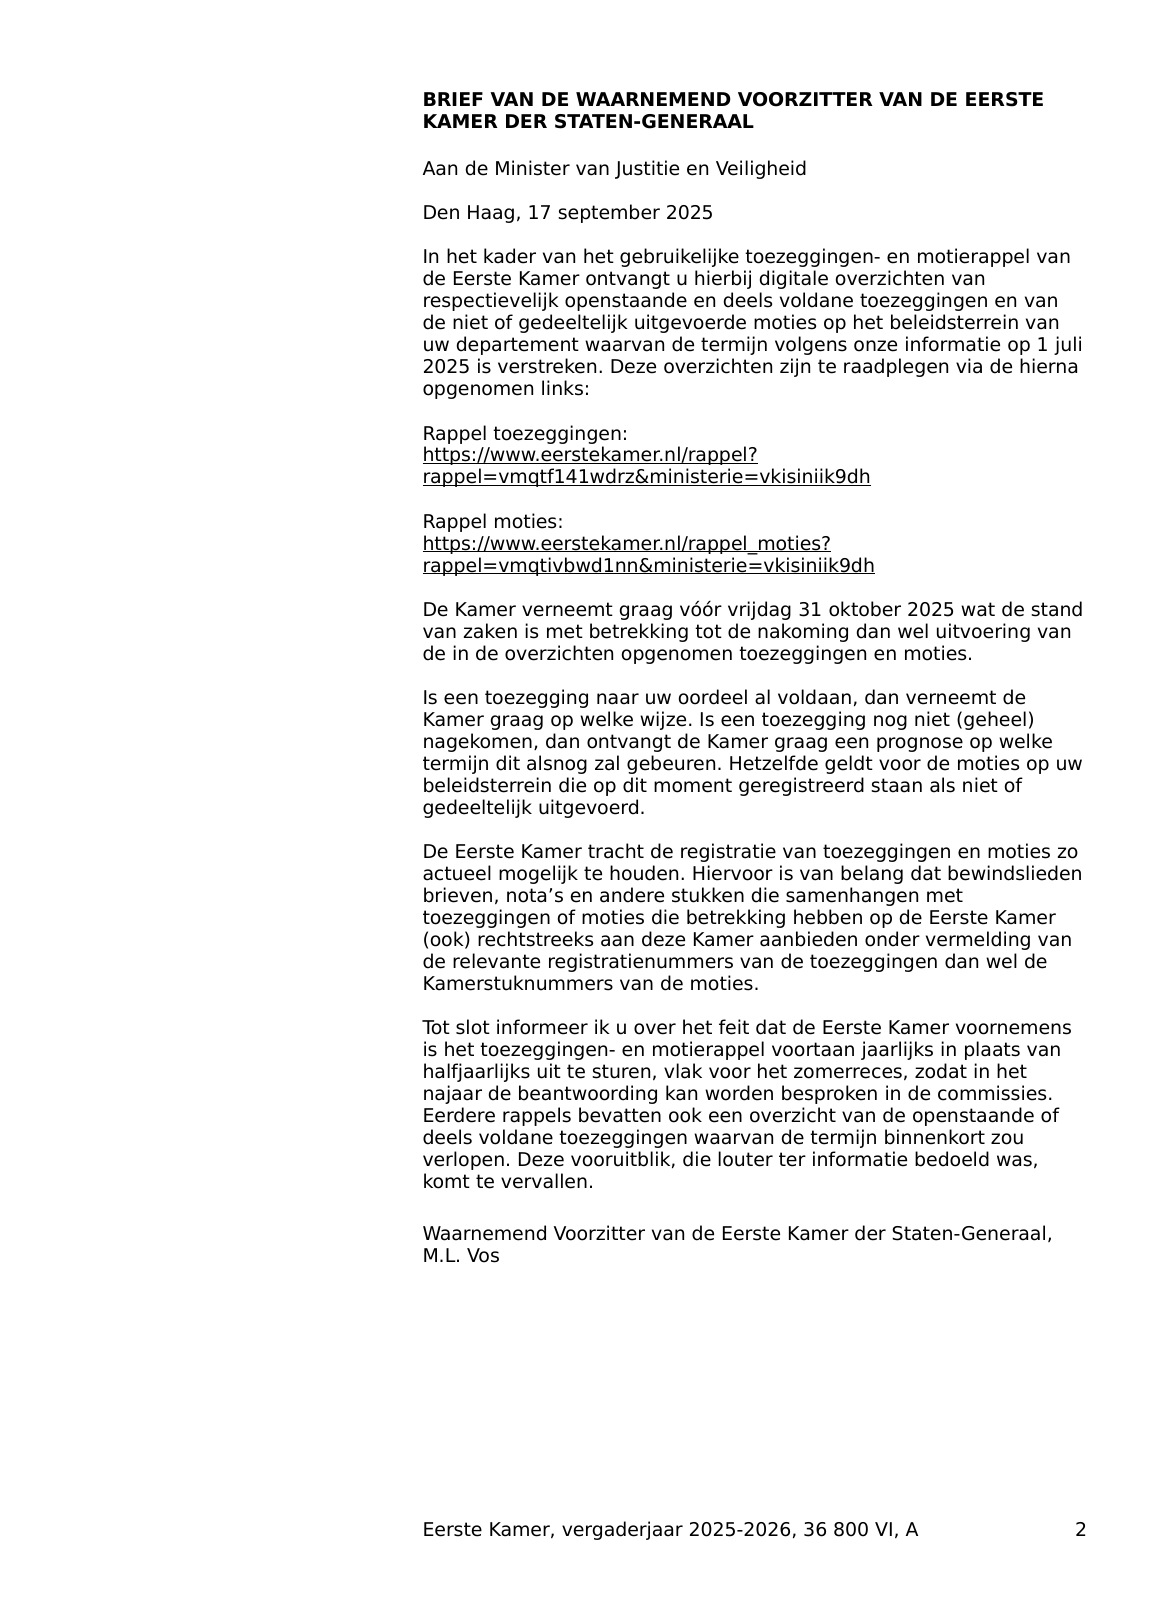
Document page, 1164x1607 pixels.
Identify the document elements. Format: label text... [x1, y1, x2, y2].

text In het kader van het gebruikelijke toezeggingen- en motierappel van de Eerste Kamer ontvangt u hierbij digitale overzichten van respectievelijk openstaande en deels voldane toezeggingen en van de niet of gedeeltelijk uitgevoerde moties op het beleidsterrein van uw departement waarvan de termijn volgens onze informatie op 1 juli 2025 is verstreken. Deze overzichten zijn te raadplegen via de hierna opgenomen links: [422, 246, 1087, 400]
text Rappel moties: [422, 511, 1087, 532]
text https://www.eerstekamer.nl/rappel?rappel=vmqtf141wdrz&ministerie=vkisiniik9dh [422, 444, 1087, 488]
text Tot slot informeer ik u over het feit dat de Eerste Kamer voornemens is het toezeggingen- en motierappel voortaan jaarlijks in plaats van halfjaarlijks uit te sturen, vlak voor het zomerreces, zodat in het najaar de beantwoording kan worden besproken in de commissies. Eerdere rappels bevatten ook een overzicht van de openstaande of deels voldane toezeggingen waarvan de termijn binnenkort zou verlopen. Deze vooruitblik, die louter ter informatie bedoeld was, komt te vervallen. [422, 1017, 1087, 1193]
text Is een toezegging naar uw oordeel al voldaan, dan verneemt de Kamer graag op welke wijze. Is een toezegging nog niet (geheel) nagekomen, dan ontvangt de Kamer graag een prognose op welke termijn dit alsnog zal gebeuren. Hetzelfde geldt voor de moties op uw beleidsterrein die op dit moment geregistreerd staan als niet of gedeeltelijk uitgevoerd. [422, 687, 1087, 819]
text Rappel toezeggingen: [422, 422, 1087, 444]
text De Eerste Kamer tracht de registratie van toezeggingen en moties zo actueel mogelijk te houden. Hiervoor is van belang dat bewindslieden brieven, nota’s en andere stukken die samenhangen met toezeggingen of moties die betrekking hebben op de Eerste Kamer (ook) rechtstreeks aan deze Kamer aanbieden onder vermelding van de relevante registratienummers van de toezeggingen dan wel de Kamerstuknummers van de moties. [422, 841, 1087, 995]
text https://www.eerstekamer.nl/rappel_moties?rappel=vmqtivbwd1nn&ministerie=vkisiniik9dh [422, 532, 1087, 576]
text Aan de Minister van Justitie en Veiligheid [422, 158, 1087, 180]
subtitle BRIEF VAN DE WAARNEMEND VOORZITTER VAN DE EERSTE KAMER DER STATEN-GENERAAL [422, 89, 1087, 133]
text Waarnemend Voorzitter van de Eerste Kamer der Staten-Generaal, M.L. Vos [422, 1223, 1087, 1267]
text De Kamer verneemt graag vóór vrijdag 31 oktober 2025 wat de stand van zaken is met betrekking tot de nakoming dan wel uitvoering van de in de overzichten opgenomen toezeggingen en moties. [422, 599, 1087, 664]
text Den Haag, 17 september 2025 [422, 202, 1087, 224]
